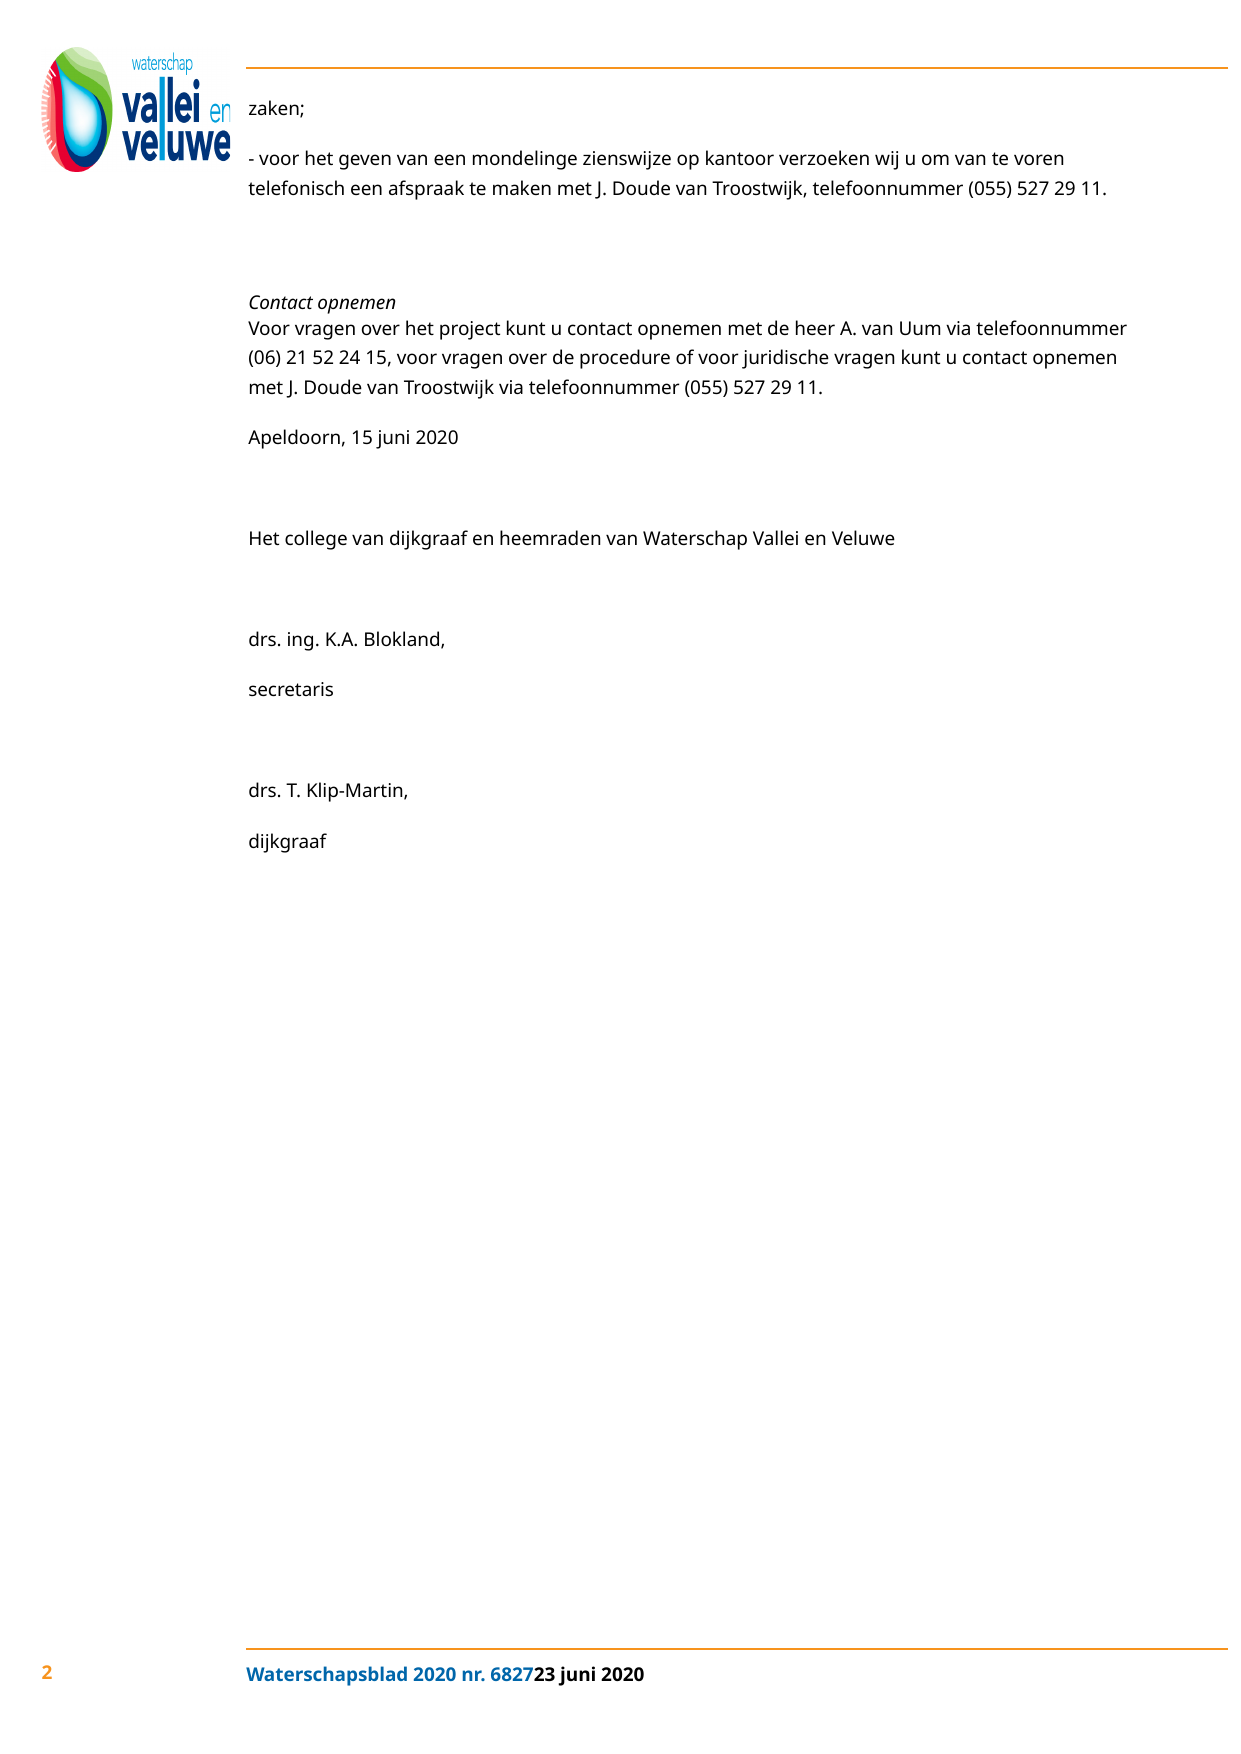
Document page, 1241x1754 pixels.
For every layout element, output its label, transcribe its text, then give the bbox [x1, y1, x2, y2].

text Apeldoorn, 15 juni 2020 [248, 424, 1152, 450]
picture [41, 47, 231, 172]
text Contact opnemen [248, 289, 1152, 315]
text Voor vragen over het project kunt u contact opnemen met de heer A. van Uum via telefoonnummer (06) 21 52 24 15, voor vragen over de procedure of voor juridische vragen kunt u contact opnemen met J. Doude van Troostwijk via telefoonnummer (055) 527 29 11. [248, 315, 1152, 400]
text secretaris [248, 677, 1152, 702]
text zaken; [248, 95, 1152, 121]
text drs. ing. K.A. Blokland, [248, 626, 1152, 652]
text drs. T. Klip-Martin, [248, 777, 1152, 803]
text Het college van dijkgraaf en heemraden van Waterschap Vallei en Veluwe [248, 525, 1152, 551]
text dijkgraaf [248, 828, 1152, 853]
text - voor het geven van een mondelinge zienswijze op kantoor verzoeken wij u om van te voren telefonisch een afspraak te maken met J. Doude van Troostwijk, telefoonnummer (055) 527 29 11. [248, 145, 1152, 201]
